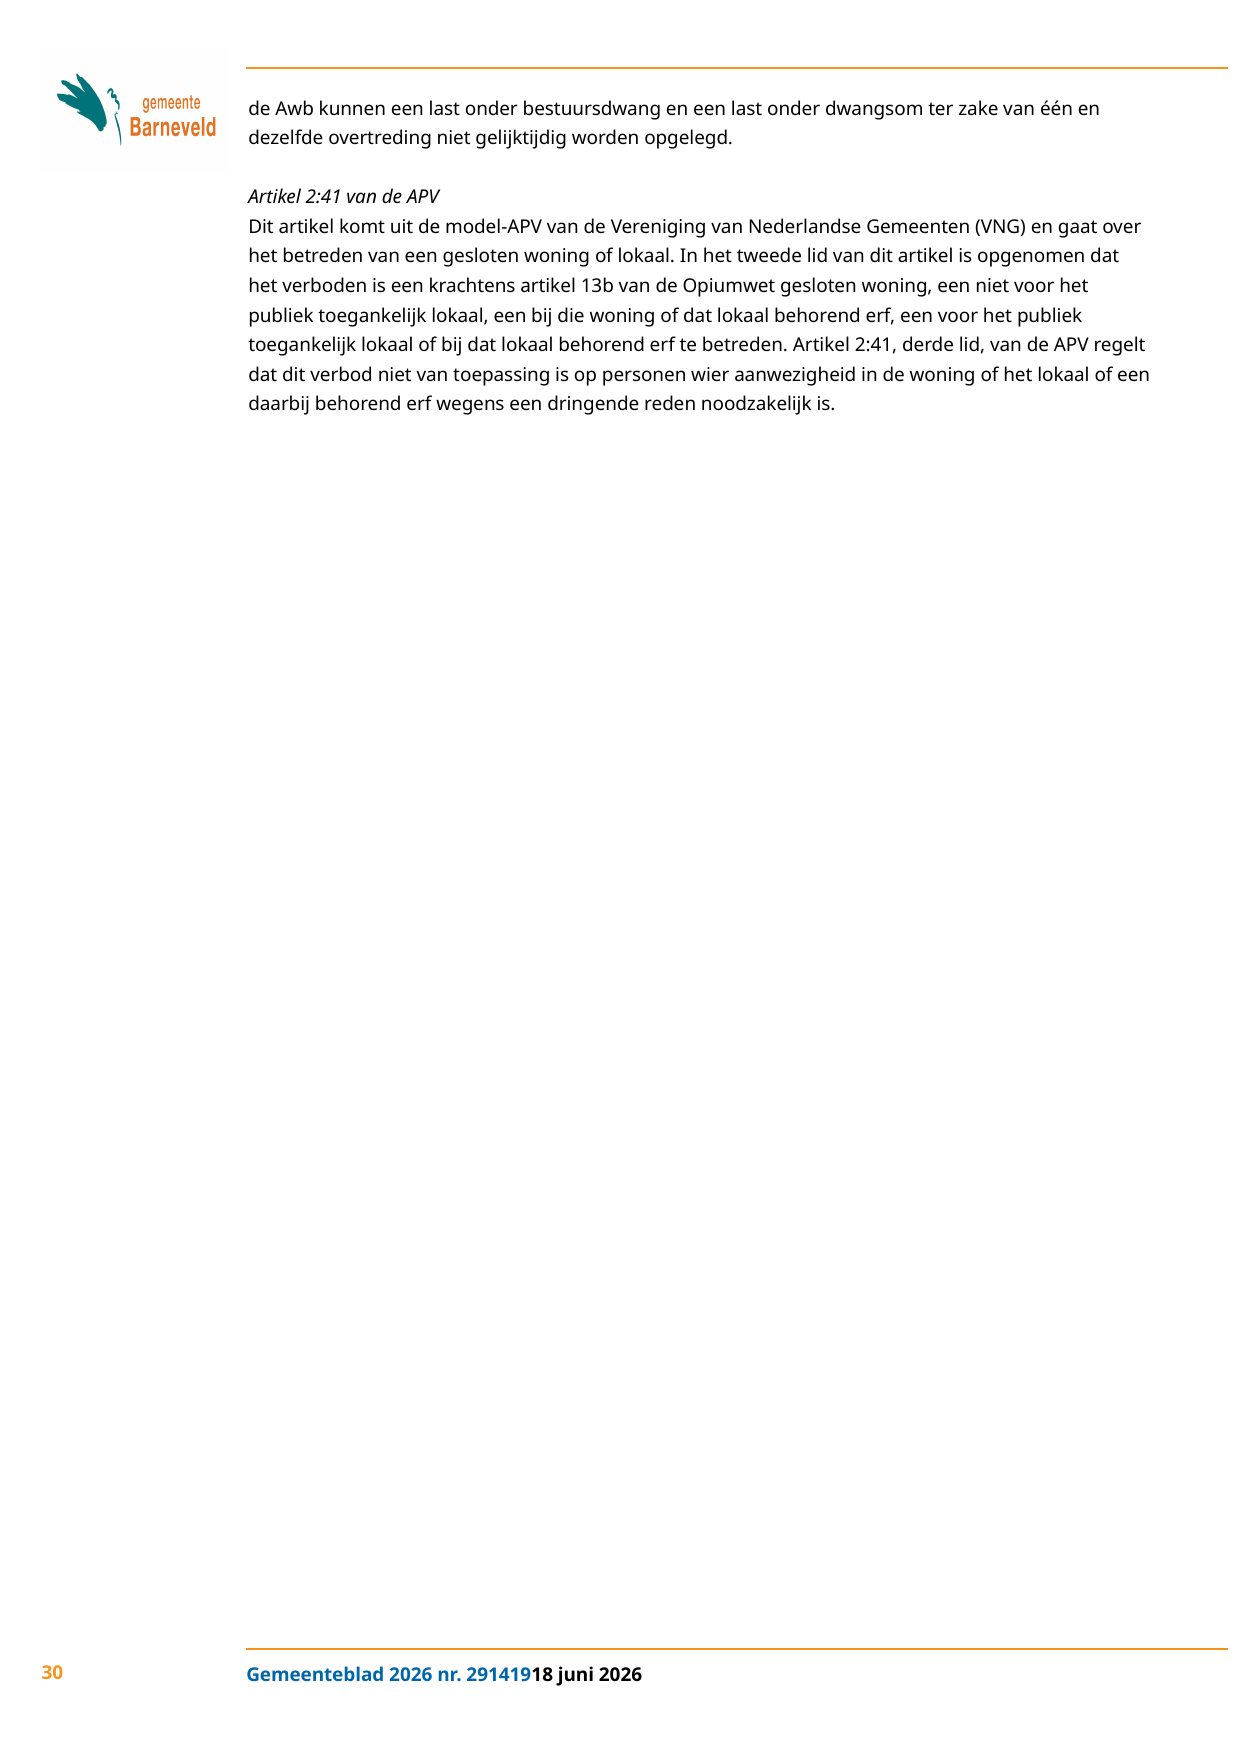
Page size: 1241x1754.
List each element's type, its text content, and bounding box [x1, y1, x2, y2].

text de Awb kunnen een last onder bestuursdwang en een last onder dwangsom ter zake van één en dezelfde overtreding niet gelijktijdig worden opgelegd. [248, 95, 1152, 150]
text Dit artikel komt uit de model-APV van de Vereniging van Nederlandse Gemeenten (VNG) en gaat over het betreden van een gesloten woning of lokaal. In het tweede lid van dit artikel is opgenomen dat het verboden is een krachtens artikel 13b van de Opiumwet gesloten woning, een niet voor het publiek toegankelijk lokaal, een bij die woning of dat lokaal behorend erf, een voor het publiek toegankelijk lokaal of bij dat lokaal behorend erf te betreden. Artikel 2:41, derde lid, van de APV regelt dat dit verbod niet van toepassing is op personen wier aanwezigheid in de woning of het lokaal of een daarbij behorend erf wegens een dringende reden noodzakelijk is. [248, 213, 1152, 416]
picture [41, 47, 231, 172]
text Artikel 2:41 van de APV [248, 183, 1152, 209]
